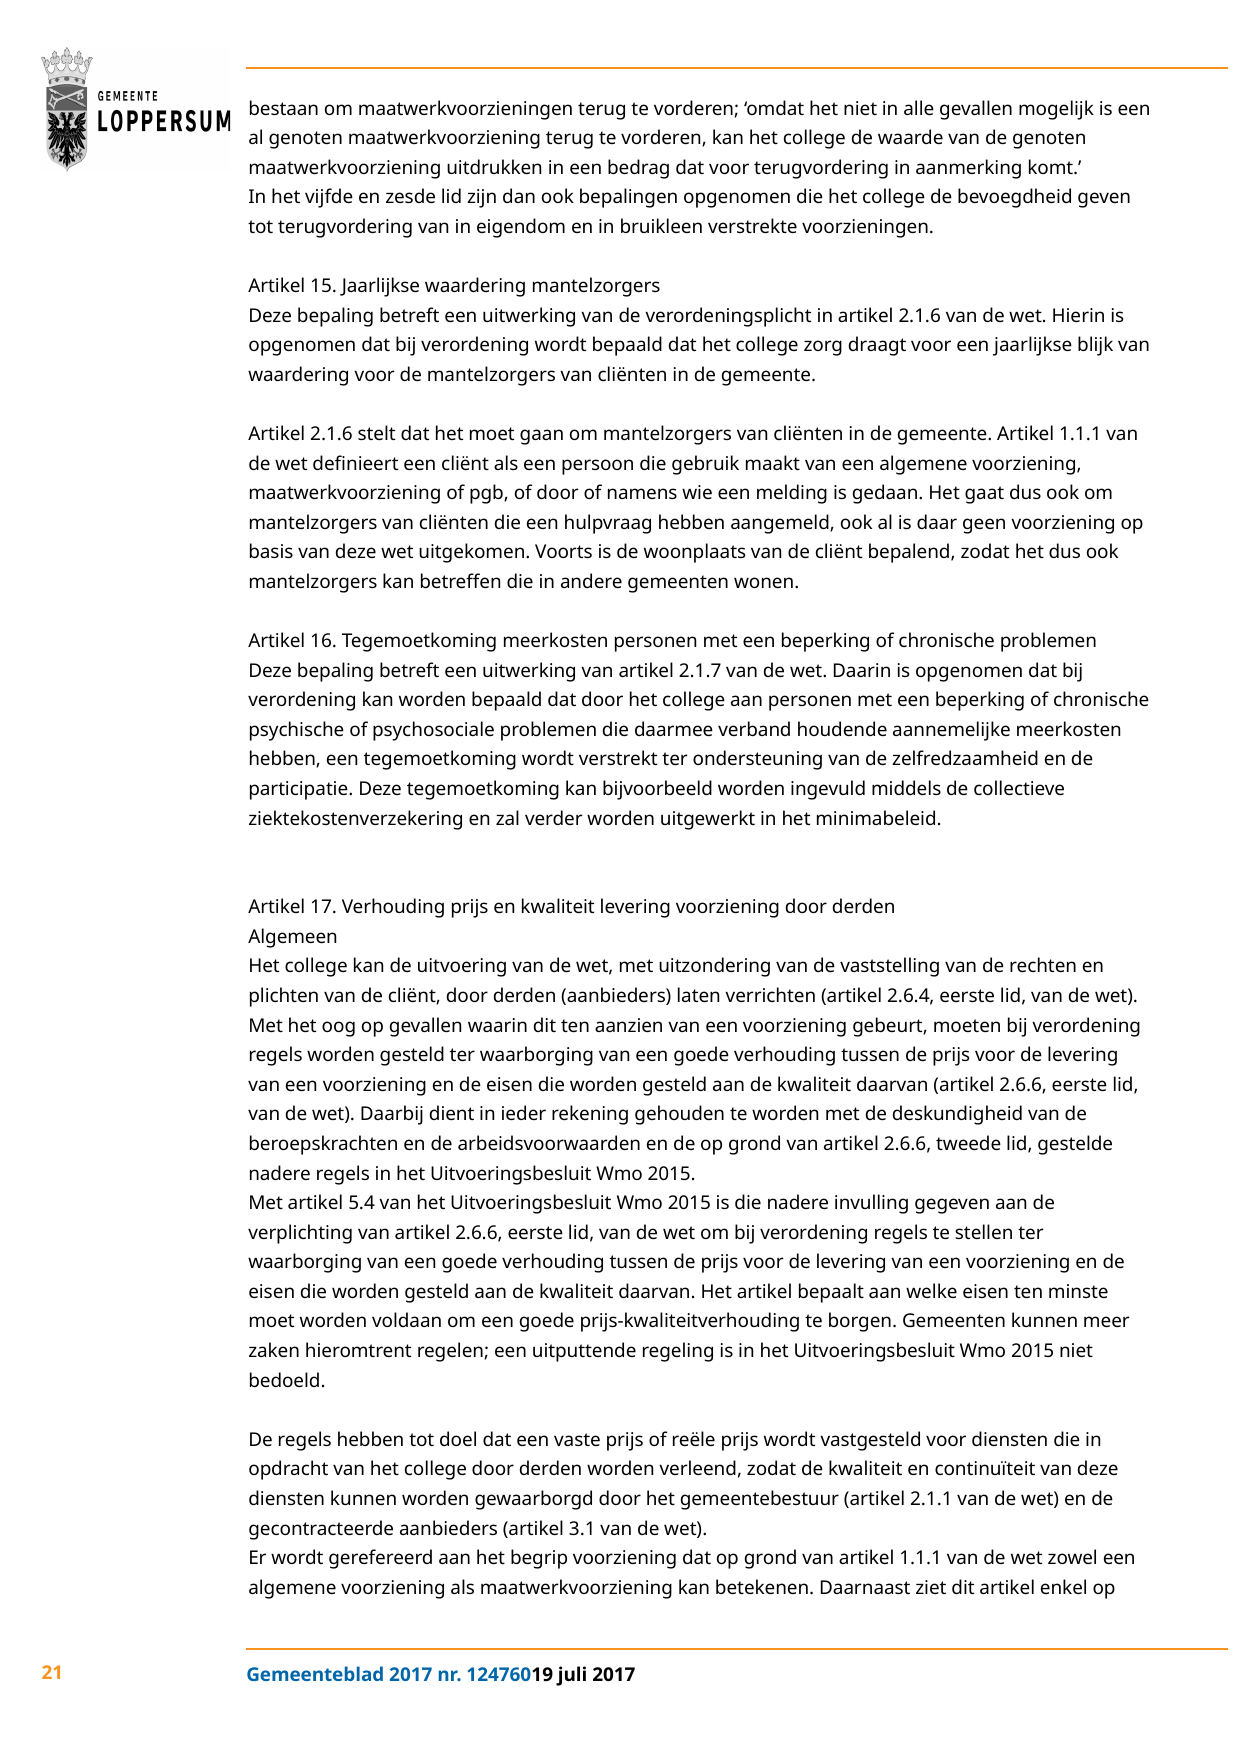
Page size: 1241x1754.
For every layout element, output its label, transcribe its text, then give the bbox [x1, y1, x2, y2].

text Deze bepaling betreft een uitwerking van de verordeningsplicht in artikel 2.1.6 van de wet. Hierin is opgenomen dat bij verordening wordt bepaald dat het college zorg draagt voor een jaarlijkse blijk van waardering voor de mantelzorgers van cliënten in de gemeente. [248, 302, 1152, 387]
text Artikel 17. Verhouding prijs en kwaliteit levering voorziening door derden [248, 893, 1152, 919]
text Artikel 16. Tegemoetkoming meerkosten personen met een beperking of chronische problemen [248, 627, 1152, 653]
text Er wordt gerefereerd aan het begrip voorziening dat op grond van artikel 1.1.1 van de wet zowel een algemene voorziening als maatwerkvoorziening kan betekenen. Daarnaast ziet dit artikel enkel op [248, 1544, 1152, 1600]
text Met artikel 5.4 van het Uitvoeringsbesluit Wmo 2015 is die nadere invulling gegeven aan de verplichting van artikel 2.6.6, eerste lid, van de wet om bij verordening regels te stellen ter waarborging van een goede verhouding tussen de prijs voor de levering van een voorziening en de eisen die worden gesteld aan de kwaliteit daarvan. Het artikel bepaalt aan welke eisen ten minste moet worden voldaan om een goede prijs-kwaliteitverhouding te borgen. Gemeenten kunnen meer zaken hieromtrent regelen; een uitputtende regeling is in het Uitvoeringsbesluit Wmo 2015 niet bedoeld. [248, 1189, 1152, 1393]
picture [41, 47, 231, 172]
text bestaan om maatwerkvoorzieningen terug te vorderen; ‘omdat het niet in alle gevallen mogelijk is een al genoten maatwerkvoorziening terug te vorderen, kan het college de waarde van de genoten maatwerkvoorziening uitdrukken in een bedrag dat voor terugvordering in aanmerking komt.’ [248, 95, 1152, 180]
text In het vijfde en zesde lid zijn dan ook bepalingen opgenomen die het college de bevoegdheid geven tot terugvordering van in eigendom en in bruikleen verstrekte voorzieningen. [248, 183, 1152, 239]
text Algemeen [248, 923, 1152, 949]
text Het college kan de uitvoering van de wet, met uitzondering van de vaststelling van de rechten en plichten van de cliënt, door derden (aanbieders) laten verrichten (artikel 2.6.4, eerste lid, van de wet). Met het oog op gevallen waarin dit ten aanzien van een voorziening gebeurt, moeten bij verordening regels worden gesteld ter waarborging van een goede verhouding tussen de prijs voor de levering van een voorziening en de eisen die worden gesteld aan de kwaliteit daarvan (artikel 2.6.6, eerste lid, van de wet). Daarbij dient in ieder rekening gehouden te worden met de deskundigheid van de beroepskrachten en de arbeidsvoorwaarden en de op grond van artikel 2.6.6, tweede lid, gestelde nadere regels in het Uitvoeringsbesluit Wmo 2015. [248, 953, 1152, 1186]
text De regels hebben tot doel dat een vaste prijs of reële prijs wordt vastgesteld voor diensten die in opdracht van het college door derden worden verleend, zodat de kwaliteit en continuïteit van deze diensten kunnen worden gewaarborgd door het gemeentebestuur (artikel 2.1.1 van de wet) en de gecontracteerde aanbieders (artikel 3.1 van de wet). [248, 1426, 1152, 1541]
text Deze bepaling betreft een uitwerking van artikel 2.1.7 van de wet. Daarin is opgenomen dat bij verordening kan worden bepaald dat door het college aan personen met een beperking of chronische psychische of psychosociale problemen die daarmee verband houdende aannemelijke meerkosten hebben, een tegemoetkoming wordt verstrekt ter ondersteuning van de zelfredzaamheid en de participatie. Deze tegemoetkoming kan bijvoorbeeld worden ingevuld middels de collectieve ziektekostenverzekering en zal verder worden uitgewerkt in het minimabeleid. [248, 657, 1152, 831]
text Artikel 2.1.6 stelt dat het moet gaan om mantelzorgers van cliënten in de gemeente. Artikel 1.1.1 van de wet definieert een cliënt als een persoon die gebruik maakt van een algemene voorziening, maatwerkvoorziening of pgb, of door of namens wie een melding is gedaan. Het gaat dus ook om mantelzorgers van cliënten die een hulpvraag hebben aangemeld, ook al is daar geen voorziening op basis van deze wet uitgekomen. Voorts is de woonplaats van de cliënt bepalend, zodat het dus ook mantelzorgers kan betreffen die in andere gemeenten wonen. [248, 420, 1152, 594]
text Artikel 15. Jaarlijkse waardering mantelzorgers [248, 272, 1152, 298]
